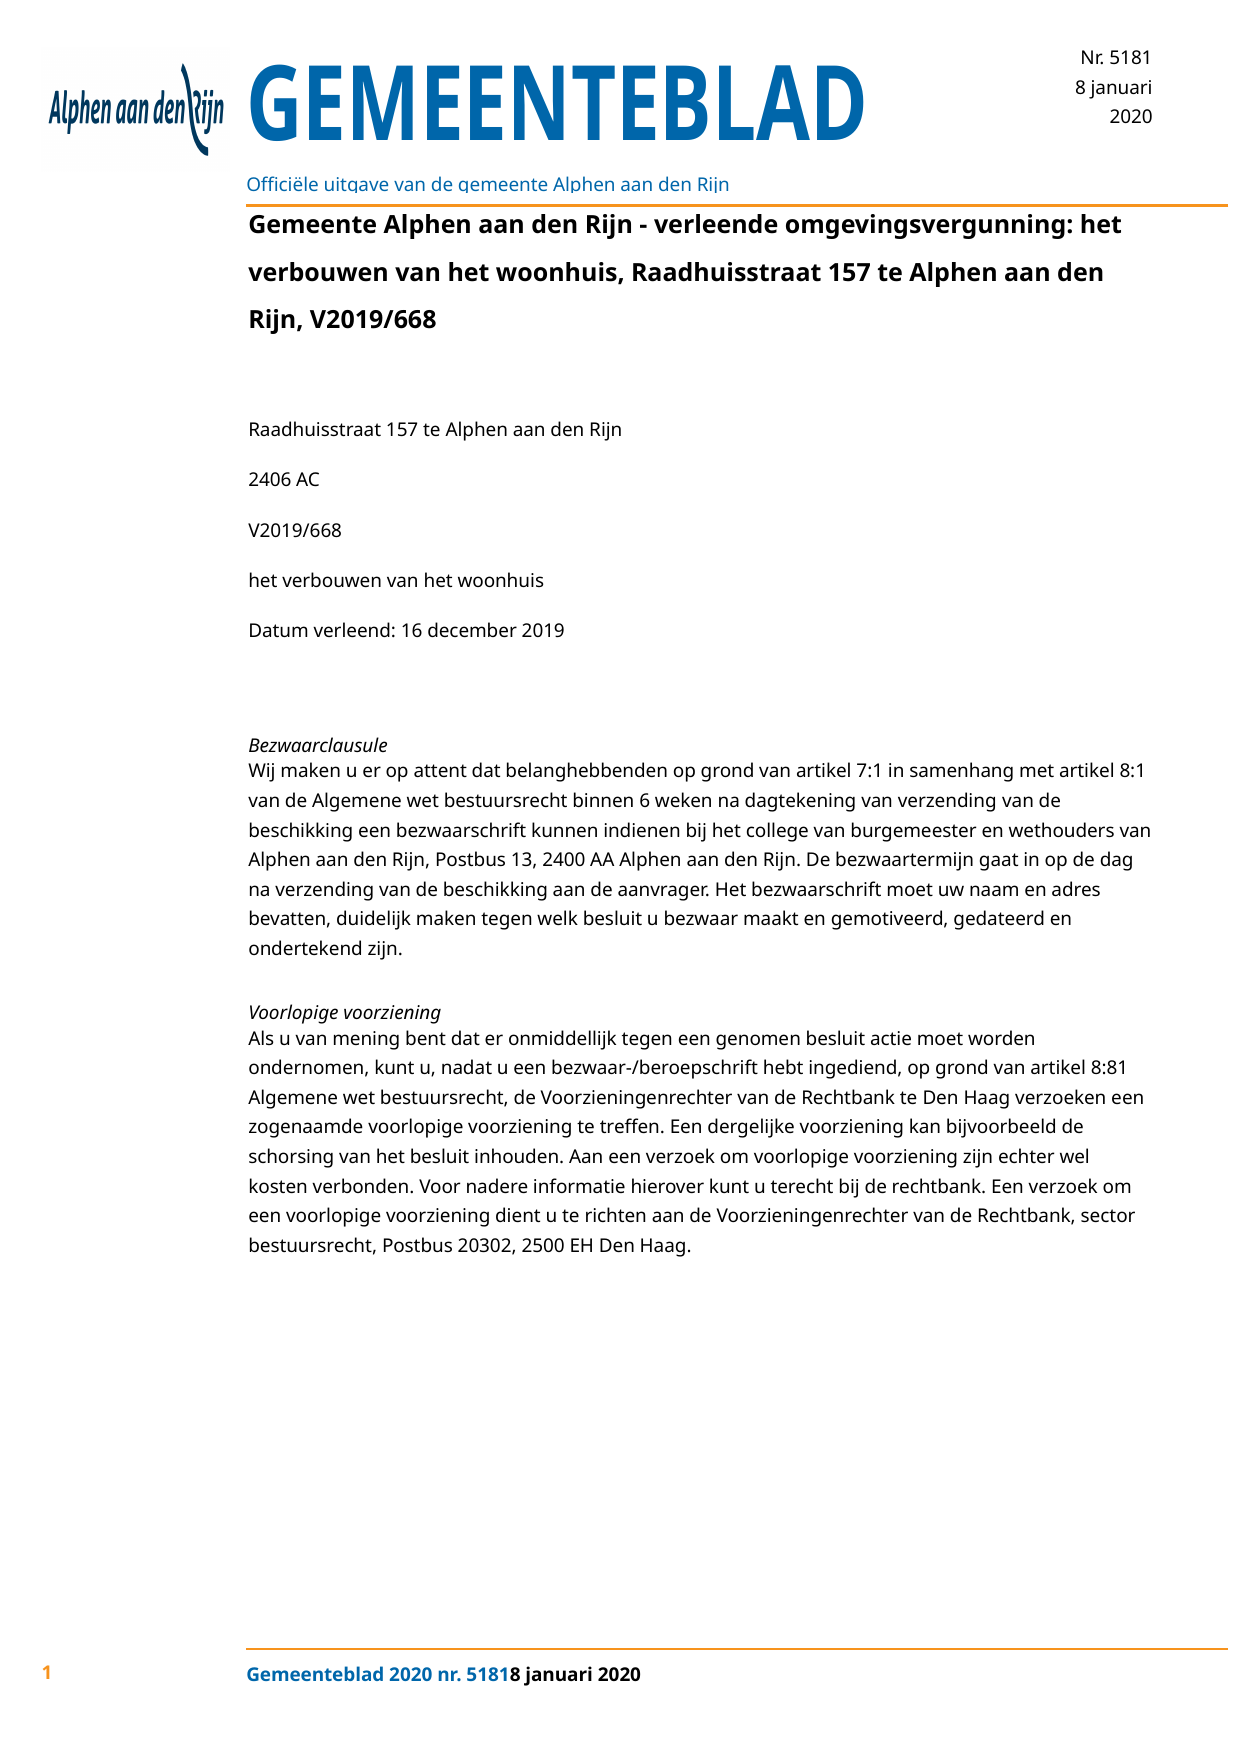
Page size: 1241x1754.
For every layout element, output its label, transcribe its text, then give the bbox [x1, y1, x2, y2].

picture [41, 47, 231, 172]
text Wij maken u er op attent dat belanghebbenden op grond van artikel 7:1 in samenhang met artikel 8:1 van de Algemene wet bestuursrecht binnen 6 weken na dagtekening van verzending van de beschikking een bezwaarschrift kunnen indienen bij het college van burgemeester en wethouders van Alphen aan den Rijn, Postbus 13, 2400 AA Alphen aan den Rijn. De bezwaartermijn gaat in op de dag na verzending van de beschikking aan de aanvrager. Het bezwaarschrift moet uw naam en adres bevatten, duidelijk maken tegen welk besluit u bezwaar maakt en gemotiveerd, gedateerd en ondertekend zijn. [248, 758, 1152, 961]
text Datum verleend: 16 december 2019 [248, 618, 1152, 643]
text Voorlopige voorziening [248, 999, 1152, 1025]
text Gemeente Alphen aan den Rijn - verleende omgevingsvergunning: het verbouwen van het woonhuis, Raadhuisstraat 157 te Alphen aan den Rijn, V2019/668 [248, 207, 1152, 336]
text het verbouwen van het woonhuis [248, 567, 1152, 593]
text 2406 AC [248, 466, 1152, 492]
text Bezwaarclausule [248, 732, 1152, 758]
text V2019/668 [248, 517, 1152, 542]
text Raadhuisstraat 157 te Alphen aan den Rijn [248, 416, 1152, 442]
text Als u van mening bent dat er onmiddellijk tegen een genomen besluit actie moet worden ondernomen, kunt u, nadat u een bezwaar-/beroepschrift hebt ingediend, op grond van artikel 8:81 Algemene wet bestuursrecht, de Voorzieningenrechter van de Rechtbank te Den Haag verzoeken een zogenaamde voorlopige voorziening te treffen. Een dergelijke voorziening kan bijvoorbeeld de schorsing van het besluit inhouden. Aan een verzoek om voorlopige voorziening zijn echter wel kosten verbonden. Voor nadere informatie hierover kunt u terecht bij de rechtbank. Een verzoek om een voorlopige voorziening dient u te richten aan de Voorzieningenrechter van de Rechtbank, sector bestuursrecht, Postbus 20302, 2500 EH Den Haag. [248, 1025, 1152, 1258]
